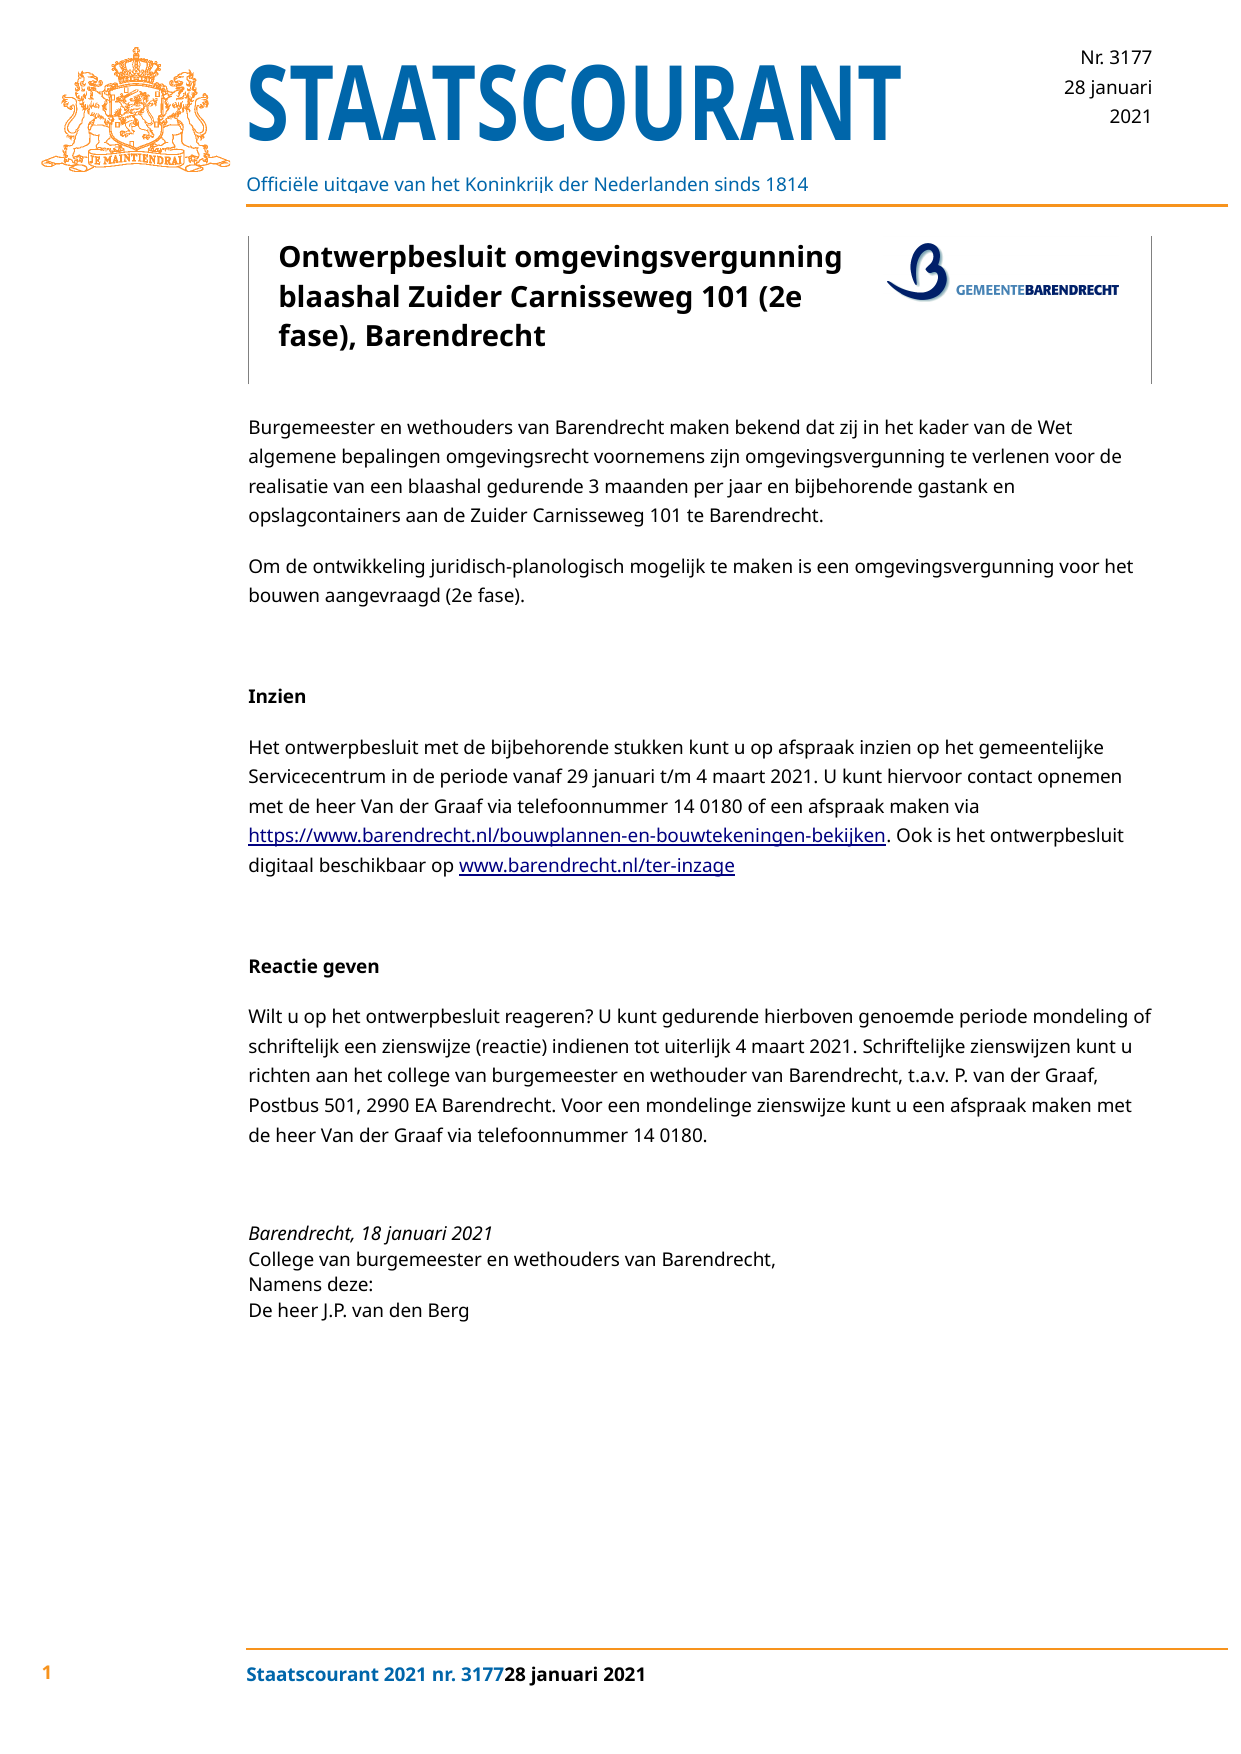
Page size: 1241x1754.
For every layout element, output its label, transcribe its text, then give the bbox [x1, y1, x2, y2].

text Barendrecht, 18 januari 2021 [248, 1220, 1152, 1246]
text Inzien [248, 683, 1152, 709]
text College van burgemeester en wethouders van Barendrecht, [248, 1246, 1152, 1272]
picture [882, 236, 1119, 312]
text Het ontwerpbesluit met de bijbehorende stukken kunt u op afspraak inzien op het gemeentelijke Servicecentrum in de periode vanaf 29 januari t/m 4 maart 2021. U kunt hiervoor contact opnemen met de heer Van der Graaf via telefoonnummer 14 0180 of een afspraak maken via https://www.barendrecht.nl/bouwplannen-en-bouwtekeningen-bekijken. Ook is het ontwerpbesluit digitaal beschikbaar op www.barendrecht.nl/ter-inzage [248, 734, 1152, 878]
text Reactie geven [248, 953, 1152, 979]
text Om de ontwikkeling juridisch-planologisch mogelijk te maken is een omgevingsvergunning voor het bouwen aangevraagd (2e fase). [248, 553, 1152, 608]
table_header Ontwerpbesluit omgevingsvergunning blaashal Zuider Carnisseweg 101 (2e fase), Barendrecht [249, 236, 850, 384]
text Burgemeester en wethouders van Barendrecht maken bekend dat zij in het kader van de Wet algemene bepalingen omgevingsrecht voornemens zijn omgevingsvergunning te verlenen voor de realisatie van een blaashal gedurende 3 maanden per jaar en bijbehorende gastank en opslagcontainers aan de Zuider Carnisseweg 101 te Barendrecht. [248, 414, 1152, 528]
text Namens deze: [248, 1272, 1152, 1297]
text De heer J.P. van den Berg [248, 1297, 1152, 1323]
text Wilt u op het ontwerpbesluit reageren? U kunt gedurende hierboven genoemde periode mondeling of schriftelijk een zienswijze (reactie) indienen tot uiterlijk 4 maart 2021. Schriftelijke zienswijzen kunt u richten aan het college van burgemeester en wethouder van Barendrecht, t.a.v. P. van der Graaf, Postbus 501, 2990 EA Barendrecht. Voor een mondelinge zienswijze kunt u een afspraak maken met de heer Van der Graaf via telefoonnummer 14 0180. [248, 1003, 1152, 1148]
table_header [850, 236, 1151, 384]
picture [41, 47, 231, 172]
